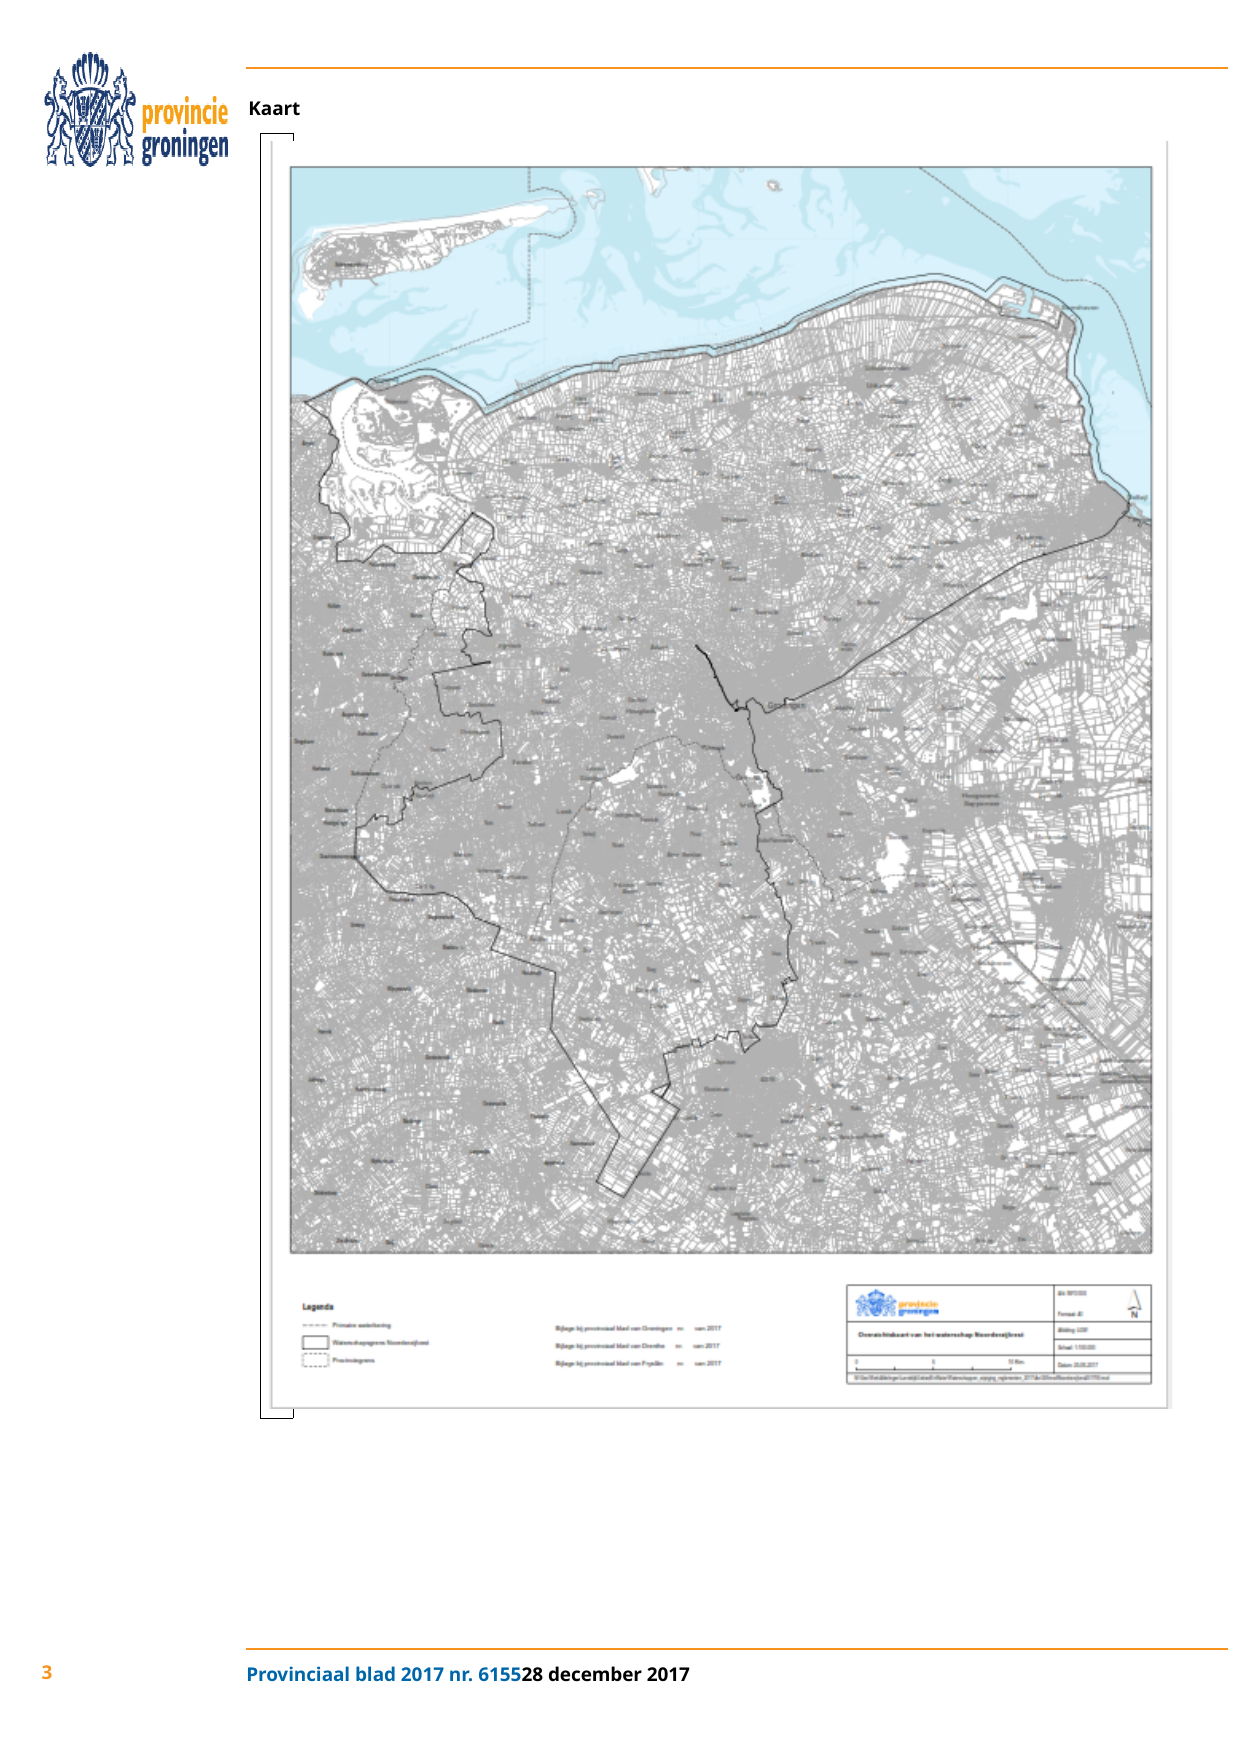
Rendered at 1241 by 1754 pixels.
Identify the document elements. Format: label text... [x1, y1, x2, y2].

text Kaart [248, 95, 1152, 121]
picture [268, 141, 1173, 1409]
picture [41, 47, 231, 172]
